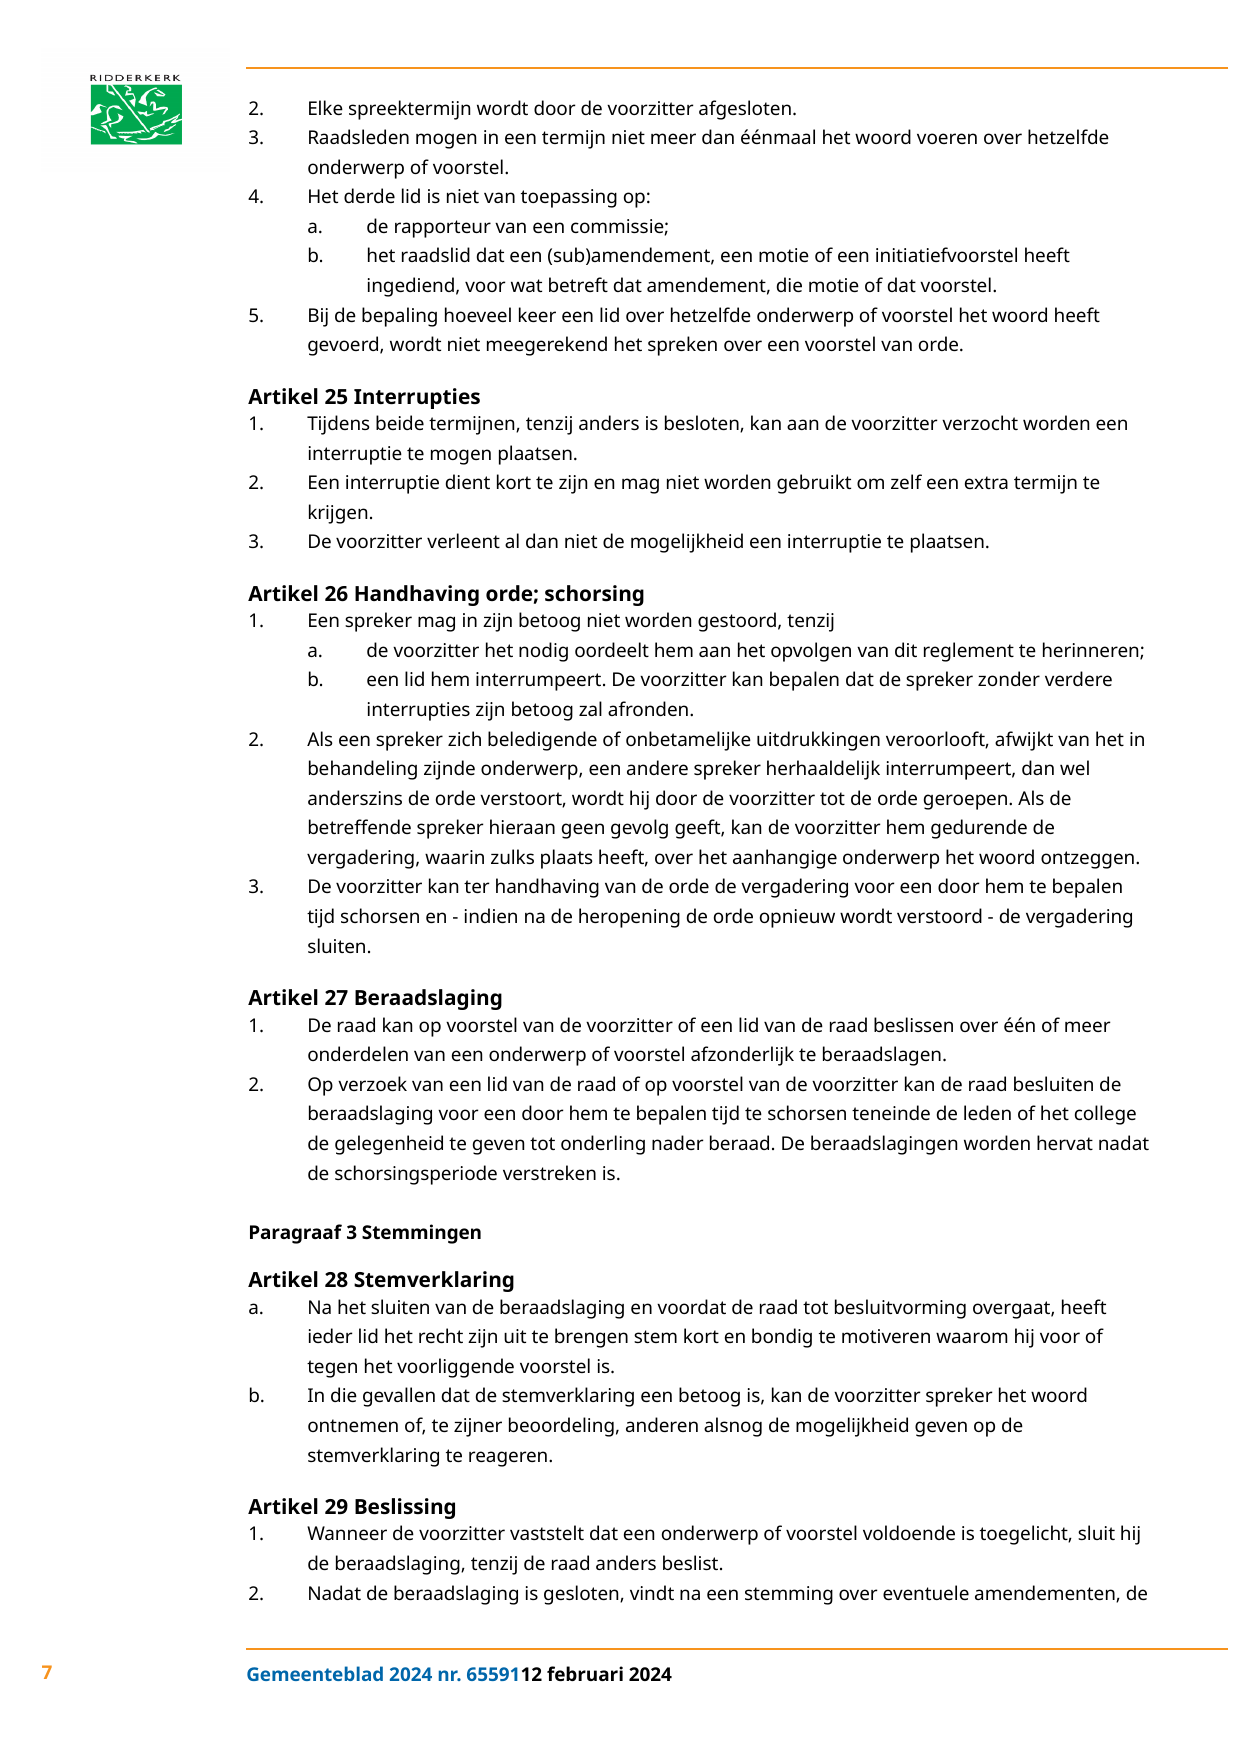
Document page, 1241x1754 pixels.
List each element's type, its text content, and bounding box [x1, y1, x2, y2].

list Raadsleden mogen in een termijn niet meer dan éénmaal het woord voeren over hetzelfde onderwerp of voorstel. [248, 124, 1152, 180]
list Wanneer de voorzitter vaststelt dat een onderwerp of voorstel voldoende is toegelicht, sluit hij de beraadslaging, tenzij de raad anders beslist. [248, 1521, 1152, 1576]
text Artikel 29 Beslissing [248, 1492, 1152, 1521]
list Elke spreektermijn wordt door de voorzitter afgesloten. [248, 95, 1152, 121]
list Na het sluiten van de beraadslaging en voordat de raad tot besluitvorming overgaat, heeft ieder lid het recht zijn uit te brengen stem kort en bondig te motiveren waarom hij voor of tegen het voorliggende voorstel is. [248, 1294, 1152, 1379]
list In die gevallen dat de stemverklaring een betoog is, kan de voorzitter spreker het woord ontnemen of, te zijner beoordeling, anderen alsnog de mogelijkheid geven op de stemverklaring te reageren. [248, 1383, 1152, 1467]
list een lid hem interrumpeert. De voorzitter kan bepalen dat de spreker zonder verdere interrupties zijn betoog zal afronden. [307, 667, 1152, 722]
list het raadslid dat een (sub)amendement, een motie of een initiatiefvoorstel heeft ingediend, voor wat betreft dat amendement, die motie of dat voorstel. [307, 243, 1152, 298]
list De voorzitter verleent al dan niet de mogelijkheid een interruptie te plaatsen. [248, 529, 1152, 554]
list de voorzitter het nodig oordeelt hem aan het opvolgen van dit reglement te herinneren; [307, 637, 1152, 663]
list Het derde lid is niet van toepassing op: [248, 183, 1152, 209]
list Op verzoek van een lid van de raad of op voorstel van de voorzitter kan de raad besluiten de beraadslaging voor een door hem te bepalen tijd te schorsen teneinde de leden of het college de gelegenheid te geven tot onderling nader beraad. De beraadslagingen worden hervat nadat de schorsingsperiode verstreken is. [248, 1071, 1152, 1185]
text Artikel 25 Interrupties [248, 382, 1152, 410]
text Artikel 26 Handhaving orde; schorsing [248, 579, 1152, 607]
list Als een spreker zich beledigende of onbetamelijke uitdrukkingen veroorlooft, afwijkt van het in behandeling zijnde onderwerp, een andere spreker herhaaldelijk interrumpeert, dan wel anderszins de orde verstoort, wordt hij door de voorzitter tot de orde geroepen. Als de betreffende spreker hieraan geen gevolg geeft, kan de voorzitter hem gedurende de vergadering, waarin zulks plaats heeft, over het aanhangige onderwerp het woord ontzeggen. [248, 726, 1152, 870]
list De raad kan op voorstel van de voorzitter of een lid van de raad beslissen over één of meer onderdelen van een onderwerp of voorstel afzonderlijk te beraadslagen. [248, 1012, 1152, 1067]
list Tijdens beide termijnen, tenzij anders is besloten, kan aan de voorzitter verzocht worden een interruptie te mogen plaatsen. [248, 410, 1152, 466]
list Een spreker mag in zijn betoog niet worden gestoord, tenzij [248, 607, 1152, 633]
list Nadat de beraadslaging is gesloten, vindt na een stemming over eventuele amendementen, de [248, 1580, 1152, 1606]
list Bij de bepaling hoeveel keer een lid over hetzelfde onderwerp of voorstel het woord heeft gevoerd, wordt niet meegerekend het spreken over een voorstel van orde. [248, 302, 1152, 357]
list de rapporteur van een commissie; [307, 213, 1152, 239]
list Een interruptie dient kort te zijn en mag niet worden gebruikt om zelf een extra termijn te krijgen. [248, 469, 1152, 525]
picture [41, 47, 231, 172]
text Paragraaf 3 Stemmingen [248, 1219, 1152, 1244]
text Artikel 28 Stemverklaring [248, 1265, 1152, 1294]
list De voorzitter kan ter handhaving van de orde de vergadering voor een door hem te bepalen tijd schorsen en - indien na de heropening de orde opnieuw wordt verstoord - de vergadering sluiten. [248, 874, 1152, 959]
text Artikel 27 Beraadslaging [248, 983, 1152, 1012]
